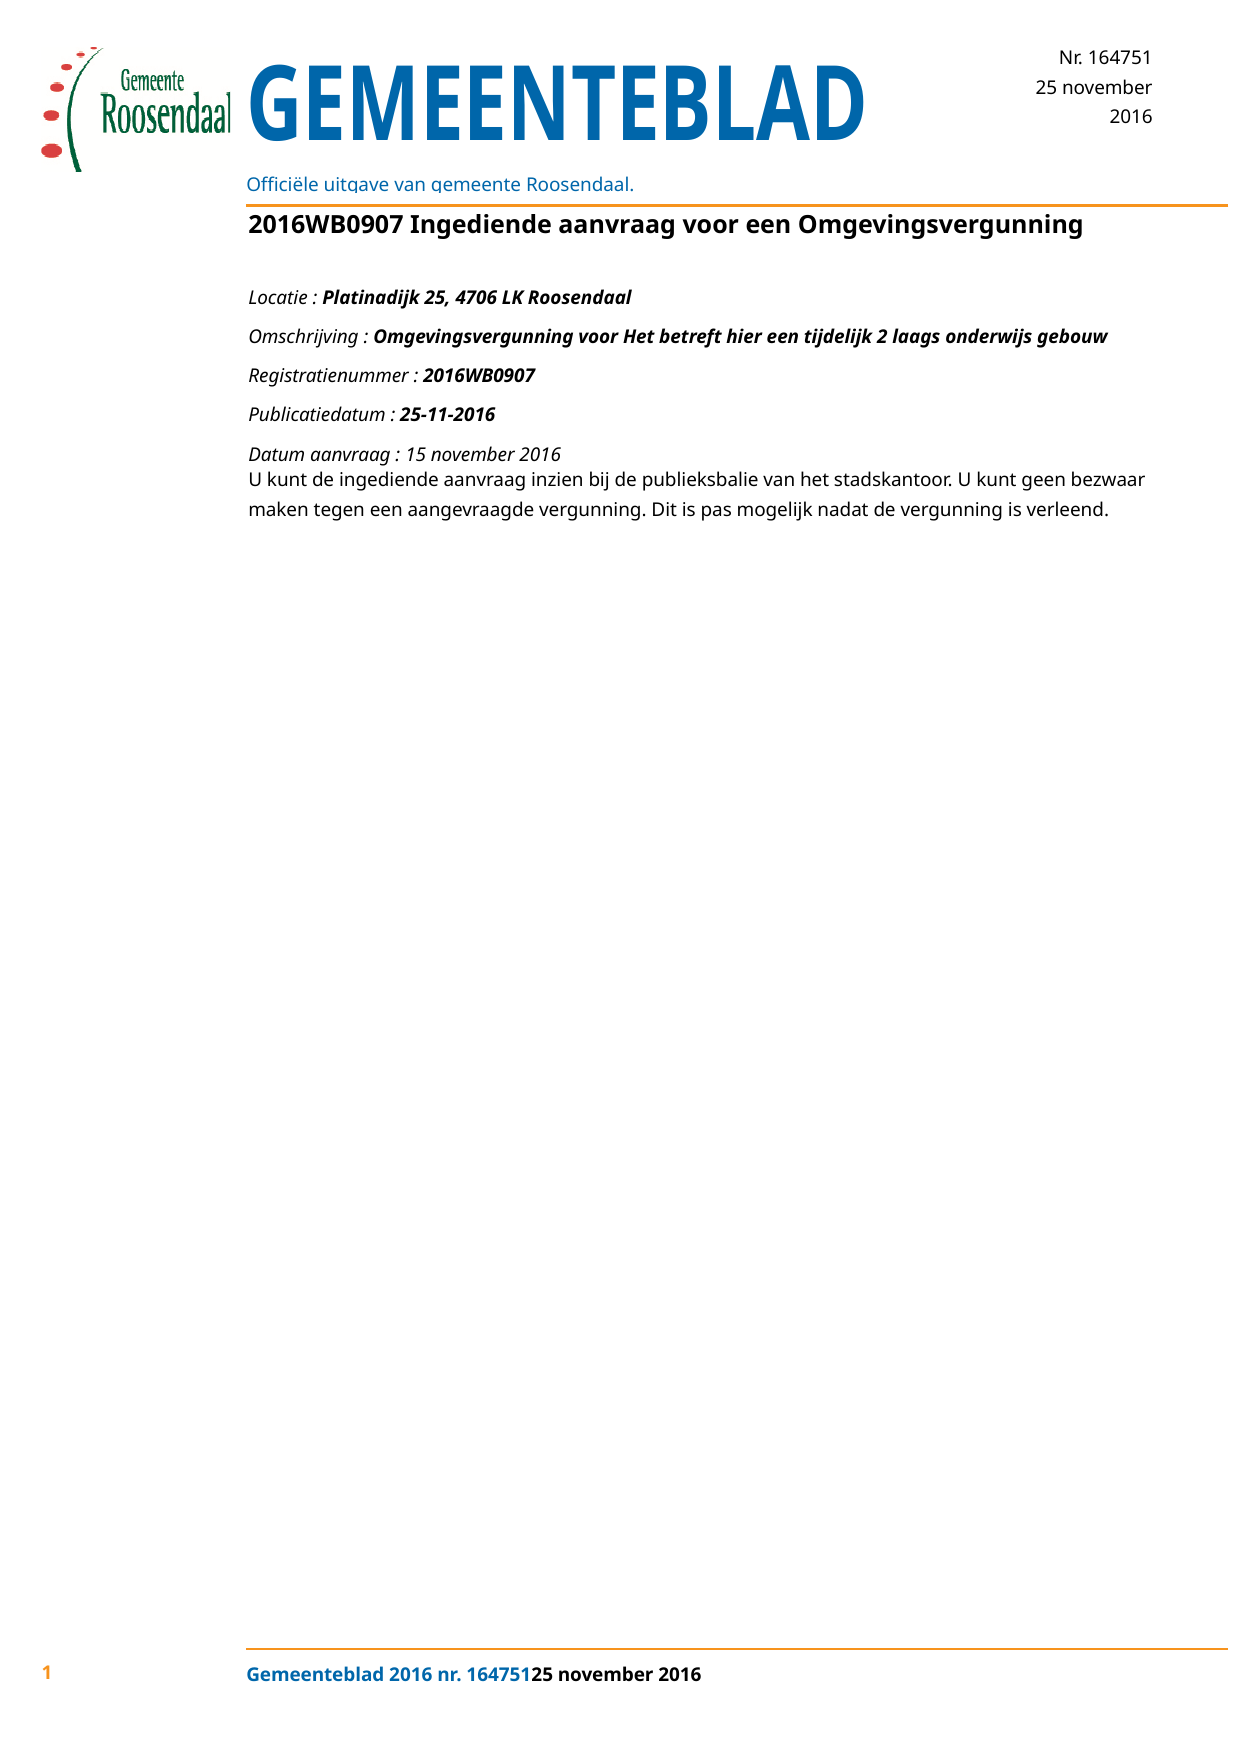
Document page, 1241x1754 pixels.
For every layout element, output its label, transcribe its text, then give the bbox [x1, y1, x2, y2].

text U kunt de ingediende aanvraag inzien bij de publieksbalie van het stadskantoor. U kunt geen bezwaar maken tegen een aangevraagde vergunning. Dit is pas mogelijk nadat de vergunning is verleend. [248, 467, 1152, 522]
text Datum aanvraag : 15 november 2016 [248, 441, 1152, 467]
text 2016WB0907 Ingediende aanvraag voor een Omgevingsvergunning [248, 207, 1152, 241]
text Publicatiedatum : 25-11-2016 [248, 402, 1152, 427]
picture [41, 47, 231, 172]
text Omschrijving : Omgevingsvergunning voor Het betreft hier een tijdelijk 2 laags onderwijs gebouw [248, 323, 1152, 349]
text Locatie : Platinadijk 25, 4706 LK Roosendaal [248, 284, 1152, 309]
text Registratienummer : 2016WB0907 [248, 362, 1152, 388]
